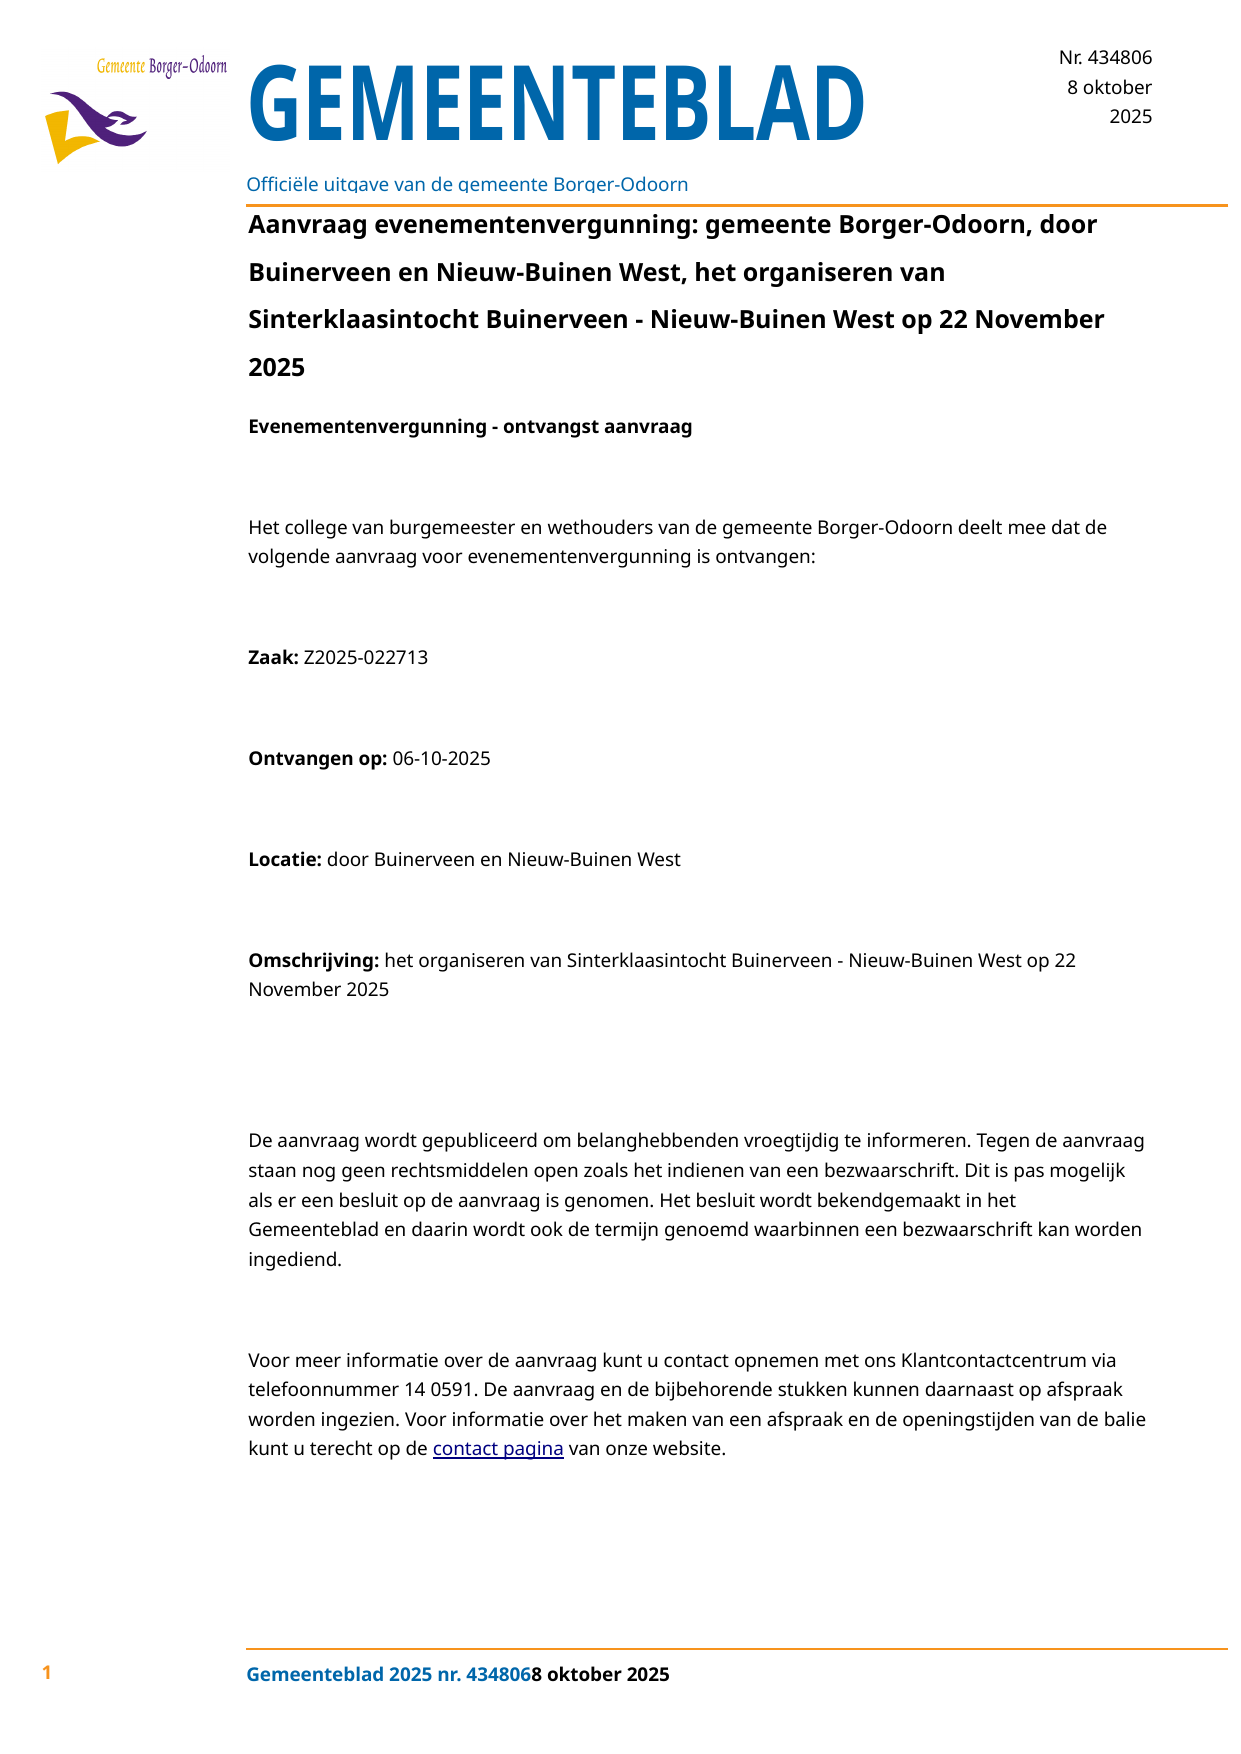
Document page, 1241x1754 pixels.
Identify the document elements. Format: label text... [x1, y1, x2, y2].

picture [41, 47, 231, 172]
text Aanvraag evenementenvergunning: gemeente Borger-Odoorn, door Buinerveen en Nieuw-Buinen West, het organiseren van Sinterklaasintocht Buinerveen - Nieuw-Buinen West op 22 November 2025 [248, 207, 1152, 384]
text Het college van burgemeester en wethouders van de gemeente Borger-Odoorn deelt mee dat de volgende aanvraag voor evenementenvergunning is ontvangen: [248, 514, 1152, 569]
text Locatie: door Buinerveen en Nieuw-Buinen West [248, 846, 1152, 872]
text Zaak: Z2025-022713 [248, 644, 1152, 670]
text Voor meer informatie over de aanvraag kunt u contact opnemen met ons Klantcontactcentrum via telefoonnummer 14 0591. De aanvraag en de bijbehorende stukken kunnen daarnaast op afspraak worden ingezien. Voor informatie over het maken van een afspraak en de openingstijden van de balie kunt u terecht op de contact pagina van onze website. [248, 1347, 1152, 1461]
text Ontvangen op: 06-10-2025 [248, 745, 1152, 771]
text De aanvraag wordt gepubliceerd om belanghebbenden vroegtijdig te informeren. Tegen de aanvraag staan nog geen rechtsmiddelen open zoals het indienen van een bezwaarschrift. Dit is pas mogelijk als er een besluit op de aanvraag is genomen. Het besluit wordt bekendgemaakt in het Gemeenteblad en daarin wordt ook de termijn genoemd waarbinnen een bezwaarschrift kan worden ingediend. [248, 1128, 1152, 1272]
text Omschrijving: het organiseren van Sinterklaasintocht Buinerveen - Nieuw-Buinen West op 22 November 2025 [248, 947, 1152, 1002]
text Evenementenvergunning - ontvangst aanvraag [248, 413, 1152, 439]
